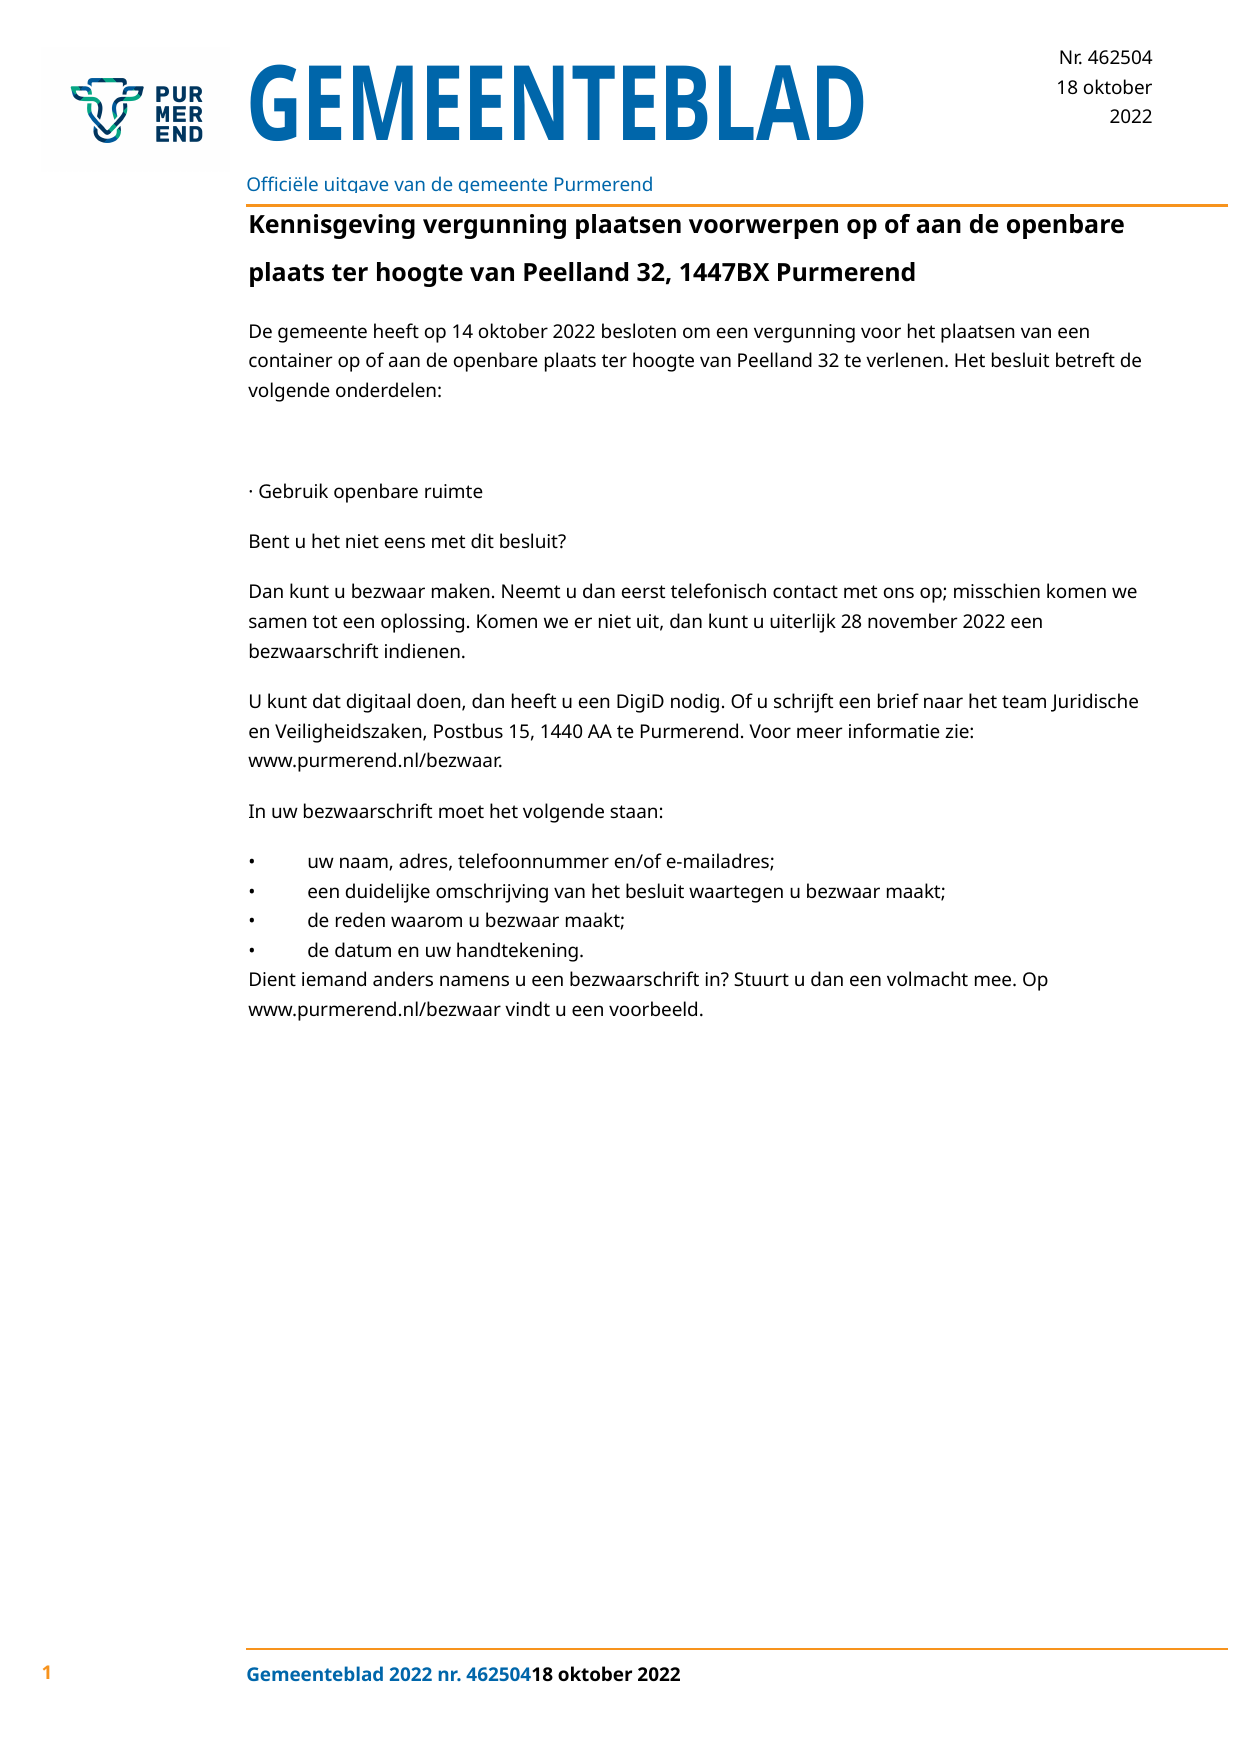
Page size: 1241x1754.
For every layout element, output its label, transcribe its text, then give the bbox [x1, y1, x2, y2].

list een duidelijke omschrijving van het besluit waartegen u bezwaar maakt; [248, 878, 1152, 904]
text U kunt dat digitaal doen, dan heeft u een DigiD nodig. Of u schrijft een brief naar het team Juridische en Veiligheidszaken, Postbus 15, 1440 AA te Purmerend. Voor meer informatie zie: www.purmerend.nl/bezwaar. [248, 688, 1152, 773]
text Dan kunt u bezwaar maken. Neemt u dan eerst telefonisch contact met ons op; misschien komen we samen tot een oplossing. Komen we er niet uit, dan kunt u uiterlijk 28 november 2022 een bezwaarschrift indienen. [248, 579, 1152, 664]
text Bent u het niet eens met dit besluit? [248, 528, 1152, 554]
list uw naam, adres, telefoonnummer en/of e-mailadres; [248, 848, 1152, 874]
text In uw bezwaarschrift moet het volgende staan: [248, 798, 1152, 824]
list de reden waarom u bezwaar maakt; [248, 907, 1152, 933]
text De gemeente heeft op 14 oktober 2022 besloten om een vergunning voor het plaatsen van een container op of aan de openbare plaats ter hoogte van Peelland 32 te verlenen. Het besluit betreft de volgende onderdelen: [248, 318, 1152, 403]
list de datum en uw handtekening. [248, 937, 1152, 963]
picture [41, 47, 231, 172]
text Dient iemand anders namens u een bezwaarschrift in? Stuurt u dan een volmacht mee. Op www.purmerend.nl/bezwaar vindt u een voorbeeld. [248, 967, 1152, 1022]
text · Gebruik openbare ruimte [248, 478, 1152, 504]
text Kennisgeving vergunning plaatsen voorwerpen op of aan de openbare plaats ter hoogte van Peelland 32, 1447BX Purmerend [248, 207, 1152, 288]
